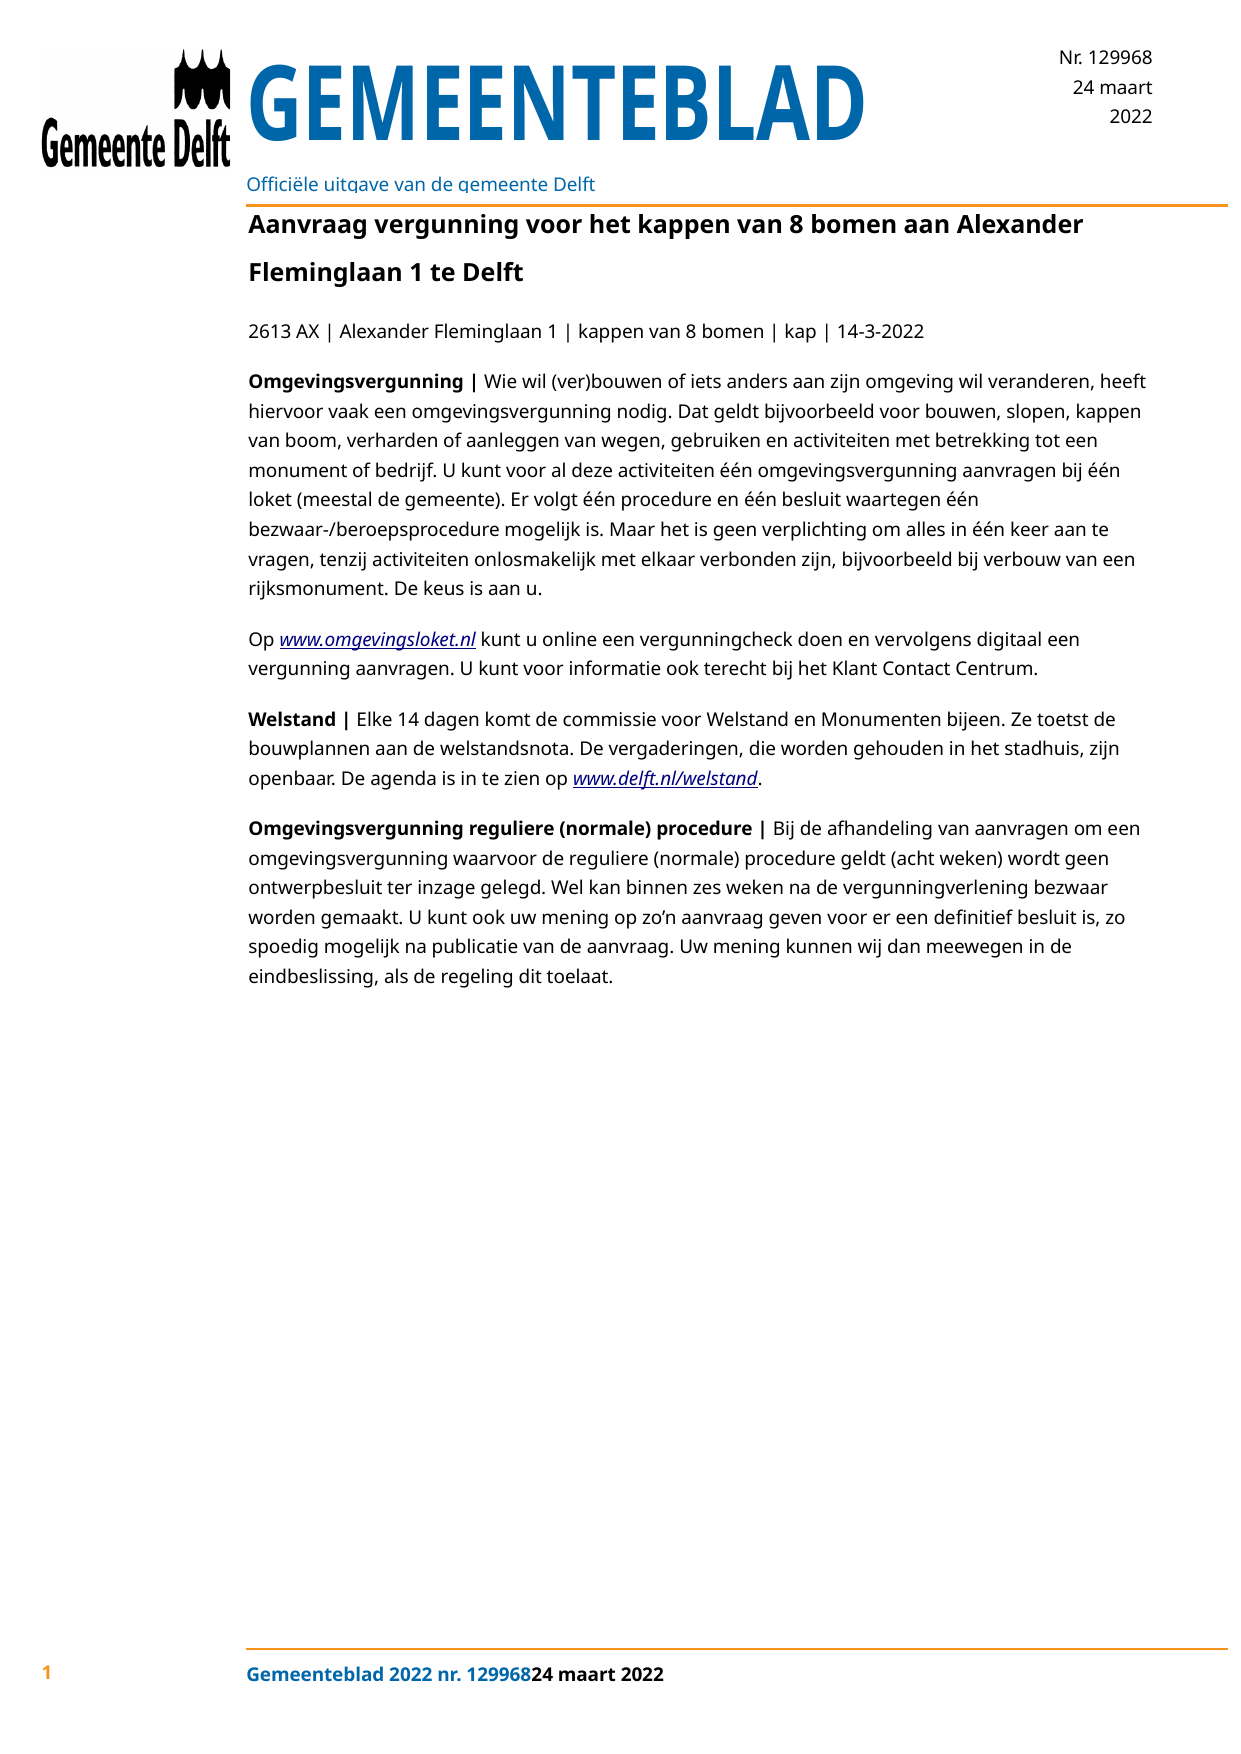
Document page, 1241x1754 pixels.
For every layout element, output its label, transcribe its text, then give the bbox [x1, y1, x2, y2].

text Welstand | Elke 14 dagen komt de commissie voor Welstand en Monumenten bijeen. Ze toetst de bouwplannen aan de welstandsnota. De vergaderingen, die worden gehouden in het stadhuis, zijn openbaar. De agenda is in te zien op www.delft.nl/welstand. [248, 706, 1152, 791]
text Aanvraag vergunning voor het kappen van 8 bomen aan Alexander Fleminglaan 1 te Delft [248, 207, 1152, 288]
text Omgevingsvergunning | Wie wil (ver)bouwen of iets anders aan zijn omgeving wil veranderen, heeft hiervoor vaak een omgevingsvergunning nodig. Dat geldt bijvoorbeeld voor bouwen, slopen, kappen van boom, verharden of aanleggen van wegen, gebruiken en activiteiten met betrekking tot een monument of bedrijf. U kunt voor al deze activiteiten één omgevingsvergunning aanvragen bij één loket (meestal de gemeente). Er volgt één procedure en één besluit waartegen één bezwaar-/beroepsprocedure mogelijk is. Maar het is geen verplichting om alles in één keer aan te vragen, tenzij activiteiten onlosmakelijk met elkaar verbonden zijn, bijvoorbeeld bij verbouw van een rijksmonument. De keus is aan u. [248, 368, 1152, 601]
text Omgevingsvergunning reguliere (normale) procedure | Bij de afhandeling van aanvragen om een omgevingsvergunning waarvoor de reguliere (normale) procedure geldt (acht weken) wordt geen ontwerpbesluit ter inzage gelegd. Wel kan binnen zes weken na de vergunningverlening bezwaar worden gemaakt. U kunt ook uw mening op zo’n aanvraag geven voor er een definitief besluit is, zo spoedig mogelijk na publicatie van de aanvraag. Uw mening kunnen wij dan meewegen in de eindbeslissing, als de regeling dit toelaat. [248, 815, 1152, 989]
picture [41, 47, 231, 172]
text Op www.omgevingsloket.nl kunt u online een vergunningcheck doen en vervolgens digitaal een vergunning aanvragen. U kunt voor informatie ook terecht bij het Klant Contact Centrum. [248, 626, 1152, 681]
text 2613 AX | Alexander Fleminglaan 1 | kappen van 8 bomen | kap | 14-3-2022 [248, 318, 1152, 344]
